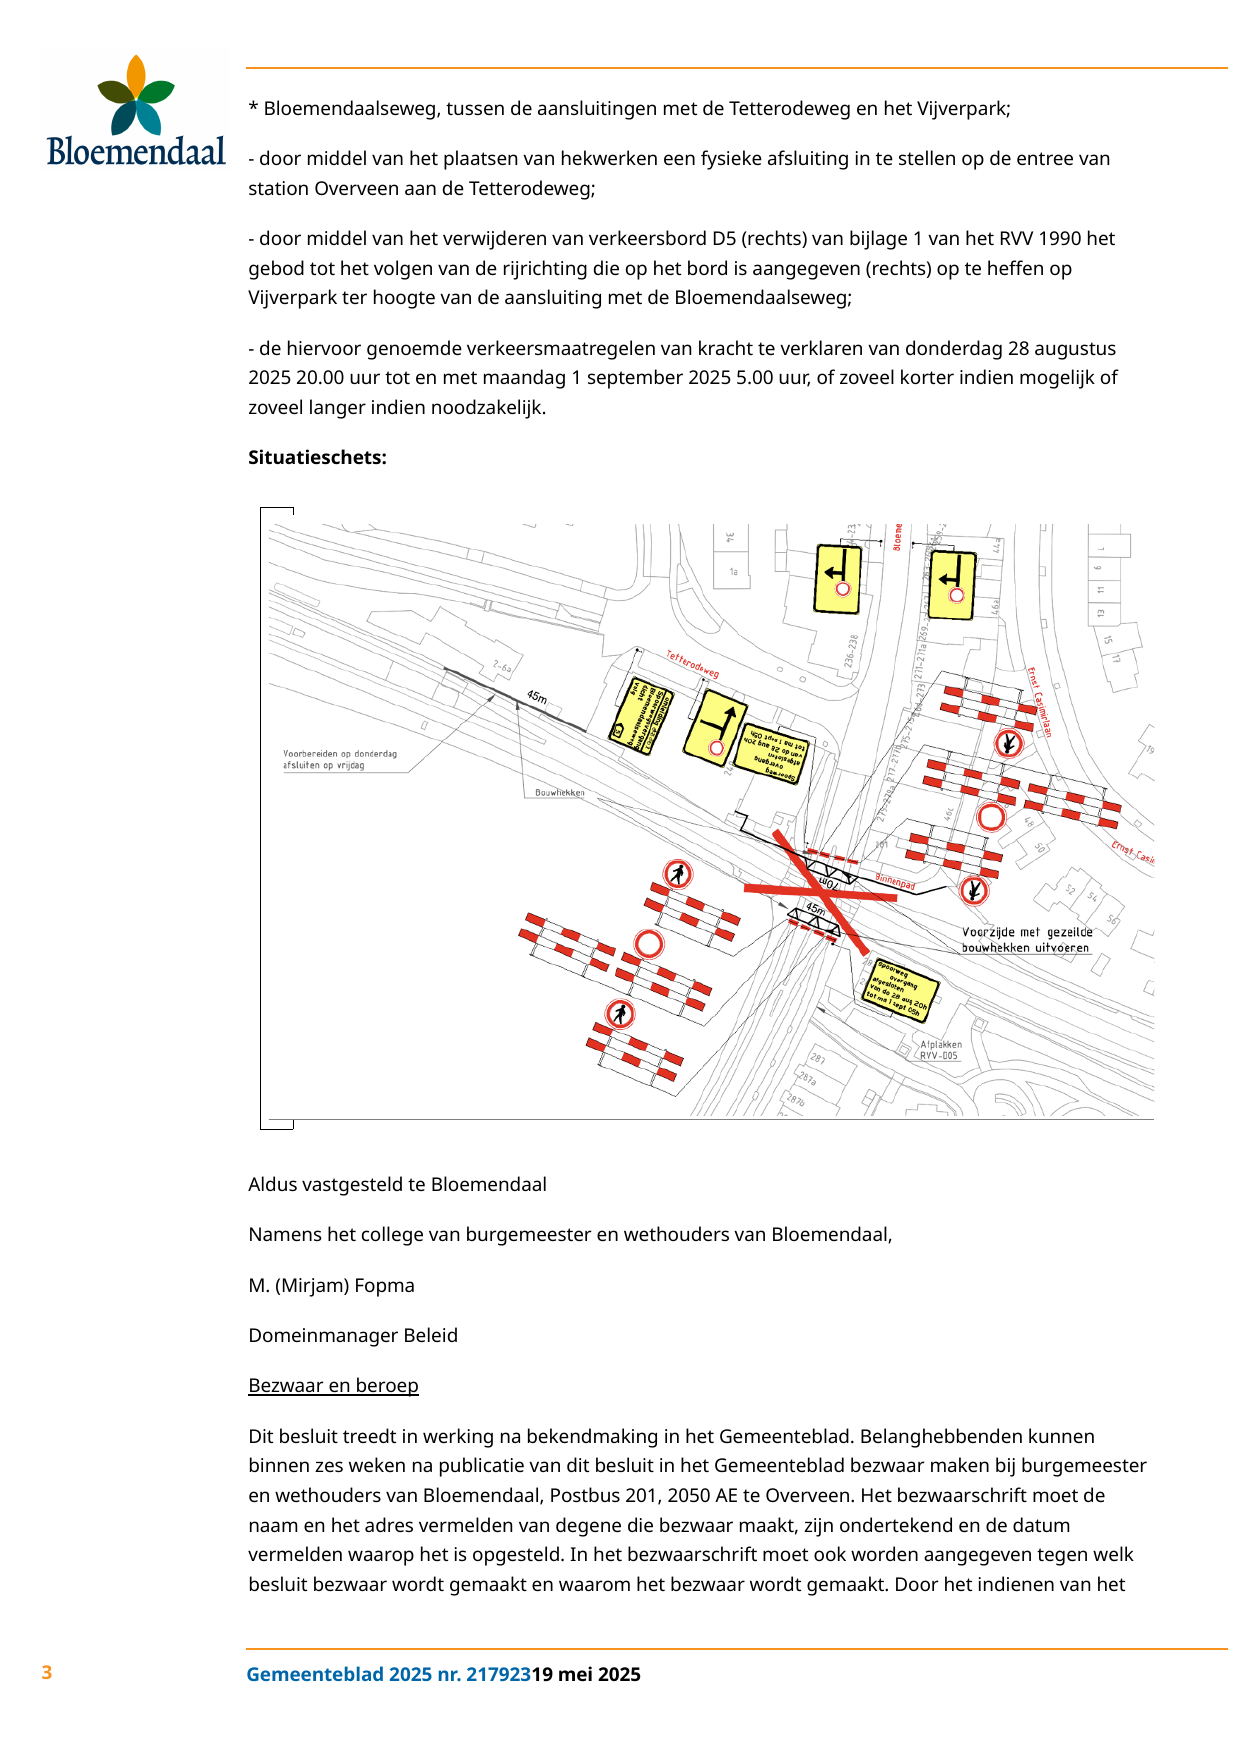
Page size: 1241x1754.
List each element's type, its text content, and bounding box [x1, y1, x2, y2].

text - door middel van het verwijderen van verkeersbord D5 (rechts) van bijlage 1 van het RVV 1990 het gebod tot het volgen van de rijrichting die op het bord is aangegeven (rechts) op te heffen op Vijverpark ter hoogte van de aansluiting met de Bloemendaalseweg; [248, 225, 1152, 310]
text Dit besluit treedt in werking na bekendmaking in het Gemeenteblad. Belanghebbenden kunnen binnen zes weken na publicatie van dit besluit in het Gemeenteblad bezwaar maken bij burgemeester en wethouders van Bloemendaal, Postbus 201, 2050 AE te Overveen. Het bezwaarschrift moet de naam en het adres vermelden van degene die bezwaar maakt, zijn ondertekend en de datum vermelden waarop het is opgesteld. In het bezwaarschrift moet ook worden aangegeven tegen welk besluit bezwaar wordt gemaakt en waarom het bezwaar wordt gemaakt. Door het indienen van het [248, 1423, 1152, 1597]
text * Bloemendaalseweg, tussen de aansluitingen met de Tetterodeweg en het Vijverpark; [248, 95, 1152, 121]
text Bezwaar en beroep [248, 1373, 1152, 1398]
text Namens het college van burgemeester en wethouders van Bloemendaal, [248, 1221, 1152, 1247]
text Aldus vastgesteld te Bloemendaal [248, 1171, 1152, 1197]
picture [41, 47, 231, 172]
text Situatieschets: [248, 444, 1152, 470]
picture [268, 515, 1155, 1120]
text Domeinmanager Beleid [248, 1322, 1152, 1348]
text M. (Mirjam) Fopma [248, 1272, 1152, 1297]
text - door middel van het plaatsen van hekwerken een fysieke afsluiting in te stellen op de entree van station Overveen aan de Tetterodeweg; [248, 145, 1152, 201]
text - de hiervoor genoemde verkeersmaatregelen van kracht te verklaren van donderdag 28 augustus 2025 20.00 uur tot en met maandag 1 september 2025 5.00 uur, of zoveel korter indien mogelijk of zoveel langer indien noodzakelijk. [248, 335, 1152, 420]
